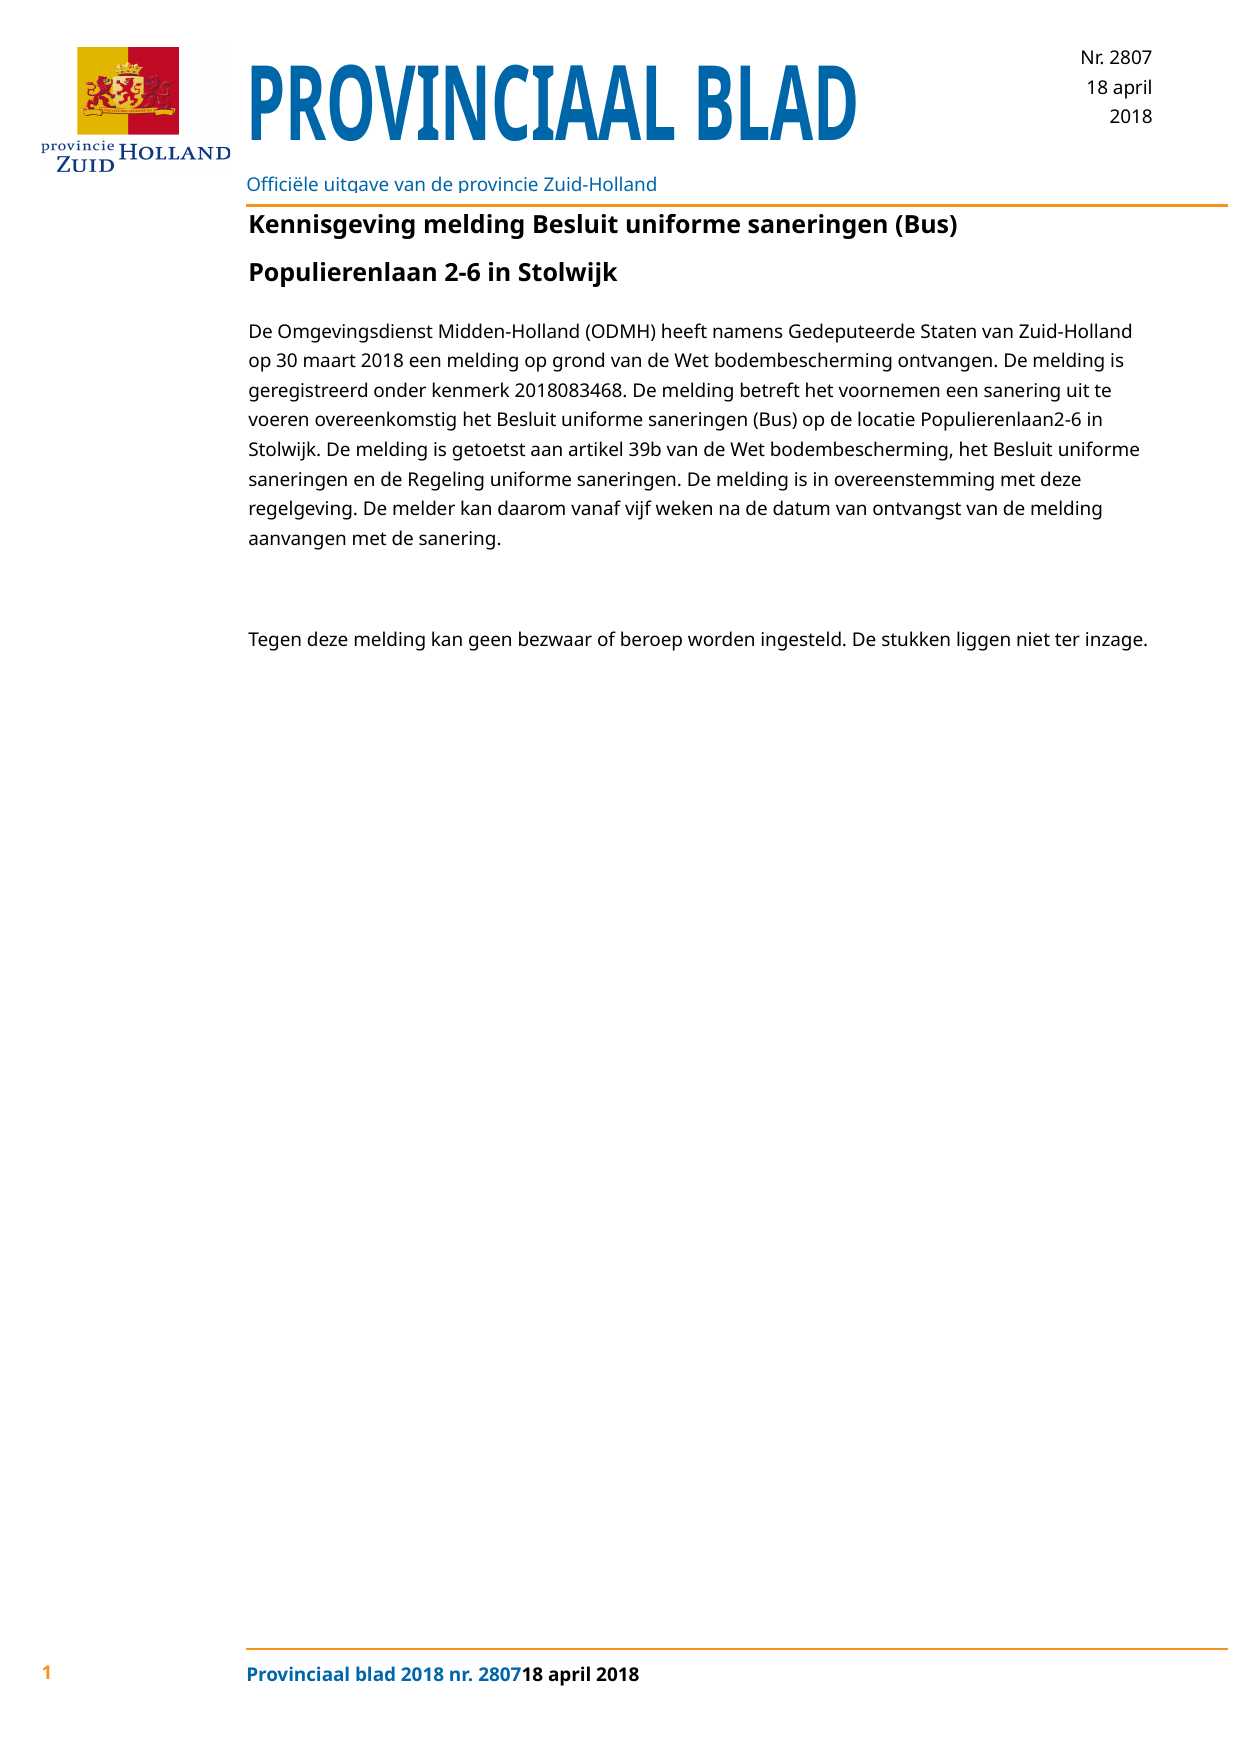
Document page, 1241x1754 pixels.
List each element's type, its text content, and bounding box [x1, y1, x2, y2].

text Tegen deze melding kan geen bezwaar of beroep worden ingesteld. De stukken liggen niet ter inzage. [248, 626, 1152, 652]
text Kennisgeving melding Besluit uniforme saneringen (Bus) Populierenlaan 2-6 in Stolwijk [248, 207, 1152, 288]
picture [41, 47, 231, 172]
text De Omgevingsdienst Midden-Holland (ODMH) heeft namens Gedeputeerde Staten van Zuid-Holland op 30 maart 2018 een melding op grond van de Wet bodembescherming ontvangen. De melding is geregistreerd onder kenmerk 2018083468. De melding betreft het voornemen een sanering uit te voeren overeenkomstig het Besluit uniforme saneringen (Bus) op de locatie Populierenlaan2-6 in Stolwijk. De melding is getoetst aan artikel 39b van de Wet bodembescherming, het Besluit uniforme saneringen en de Regeling uniforme saneringen. De melding is in overeenstemming met deze regelgeving. De melder kan daarom vanaf vijf weken na de datum van ontvangst van de melding aanvangen met de sanering. [248, 318, 1152, 551]
